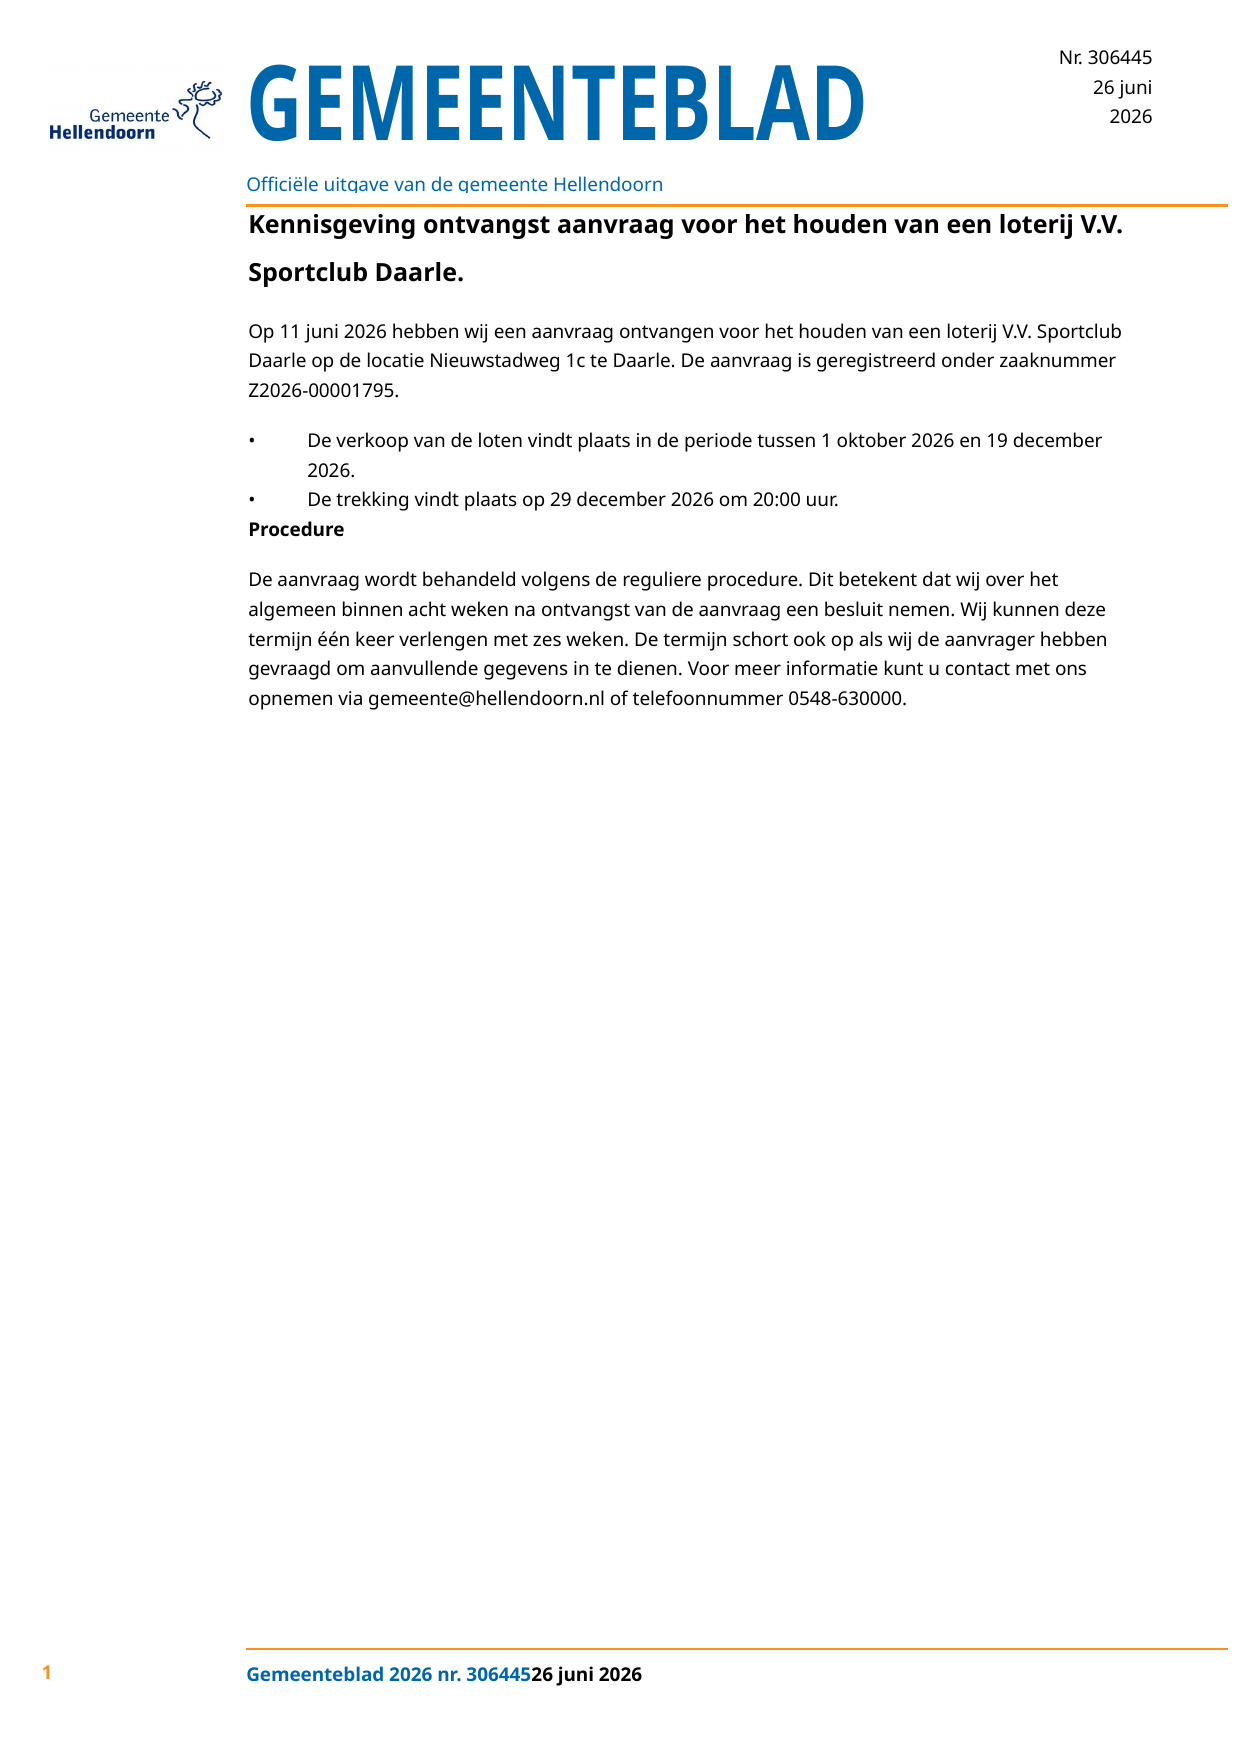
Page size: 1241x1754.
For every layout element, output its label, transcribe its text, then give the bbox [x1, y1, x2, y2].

text Kennisgeving ontvangst aanvraag voor het houden van een loterij V.V. Sportclub Daarle. [248, 207, 1152, 288]
text Op 11 juni 2026 hebben wij een aanvraag ontvangen voor het houden van een loterij V.V. Sportclub Daarle op de locatie Nieuwstadweg 1c te Daarle. De aanvraag is geregistreerd onder zaaknummer Z2026-00001795. [248, 318, 1152, 403]
list De verkoop van de loten vindt plaats in de periode tussen 1 oktober 2026 en 19 december 2026. [248, 427, 1152, 483]
text De aanvraag wordt behandeld volgens de reguliere procedure. Dit betekent dat wij over het algemeen binnen acht weken na ontvangst van de aanvraag een besluit nemen. Wij kunnen deze termijn één keer verlengen met zes weken. De termijn schort ook op als wij de aanvrager hebben gevraagd om aanvullende gegevens in te dienen. Voor meer informatie kunt u contact met ons opnemen via gemeente@hellendoorn.nl of telefoonnummer 0548-630000. [248, 567, 1152, 711]
text Procedure [248, 516, 1152, 542]
list De trekking vindt plaats op 29 december 2026 om 20:00 uur. [248, 487, 1152, 512]
picture [41, 47, 231, 172]
